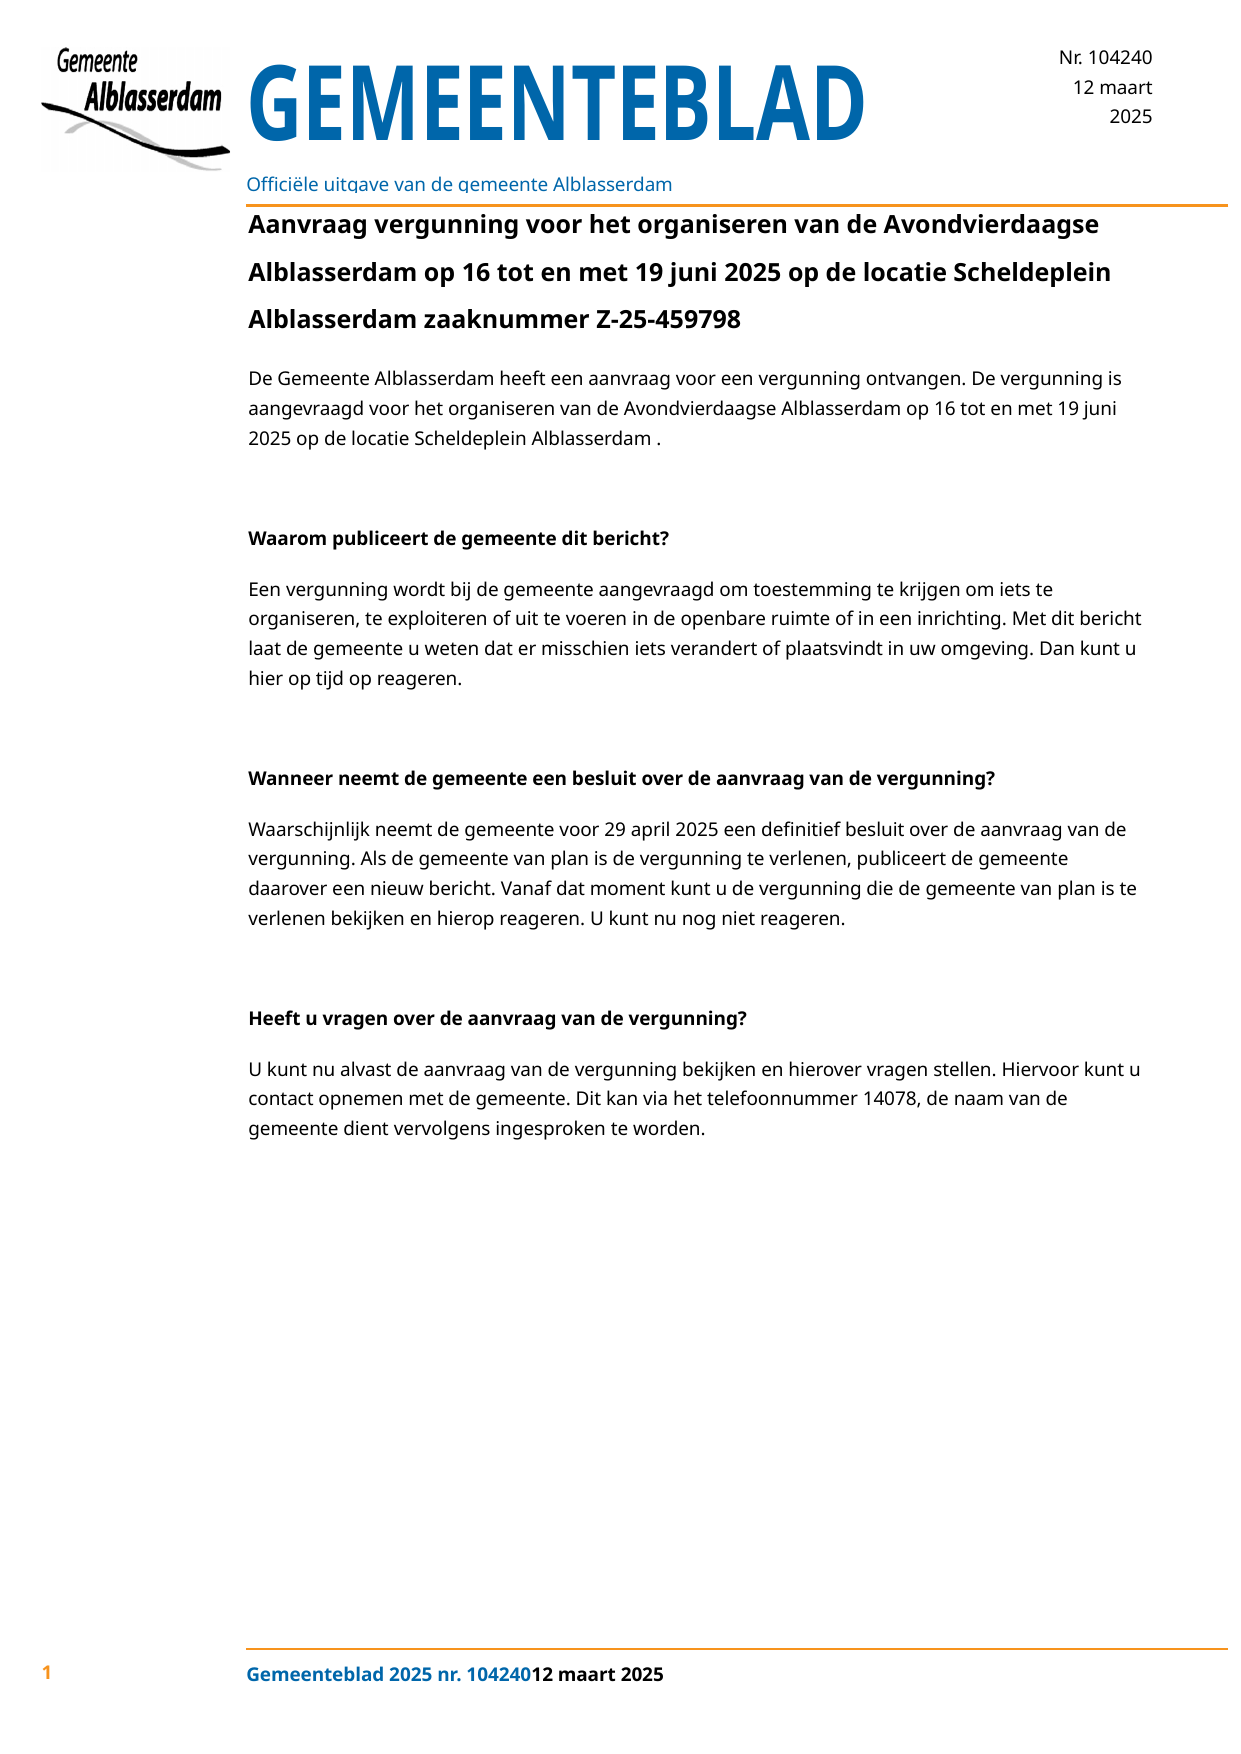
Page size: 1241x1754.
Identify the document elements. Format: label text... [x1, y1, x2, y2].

picture [41, 47, 231, 172]
text U kunt nu alvast de aanvraag van de vergunning bekijken en hierover vragen stellen. Hiervoor kunt u contact opnemen met de gemeente. Dit kan via het telefoonnummer 14078, de naam van de gemeente dient vervolgens ingesproken te worden. [248, 1056, 1152, 1141]
text Aanvraag vergunning voor het organiseren van de Avondvierdaagse Alblasserdam op 16 tot en met 19 juni 2025 op de locatie Scheldeplein Alblasserdam zaaknummer Z-25-459798 [248, 207, 1152, 336]
text Waarom publiceert de gemeente dit bericht? [248, 526, 1152, 551]
text Waarschijnlijk neemt de gemeente voor 29 april 2025 een definitief besluit over de aanvraag van de vergunning. Als de gemeente van plan is de vergunning te verlenen, publiceert de gemeente daarover een nieuw bericht. Vanaf dat moment kunt u de vergunning die de gemeente van plan is te verlenen bekijken en hierop reageren. U kunt nu nog niet reageren. [248, 816, 1152, 930]
text Wanneer neemt de gemeente een besluit over de aanvraag van de vergunning? [248, 766, 1152, 791]
text Heeft u vragen over de aanvraag van de vergunning? [248, 1006, 1152, 1031]
text Een vergunning wordt bij de gemeente aangevraagd om toestemming te krijgen om iets te organiseren, te exploiteren of uit te voeren in de openbare ruimte of in een inrichting. Met dit bericht laat de gemeente u weten dat er misschien iets verandert of plaatsvindt in uw omgeving. Dan kunt u hier op tijd op reageren. [248, 576, 1152, 690]
text De Gemeente Alblasserdam heeft een aanvraag voor een vergunning ontvangen. De vergunning is aangevraagd voor het organiseren van de Avondvierdaagse Alblasserdam op 16 tot en met 19 juni 2025 op de locatie Scheldeplein Alblasserdam . [248, 366, 1152, 450]
